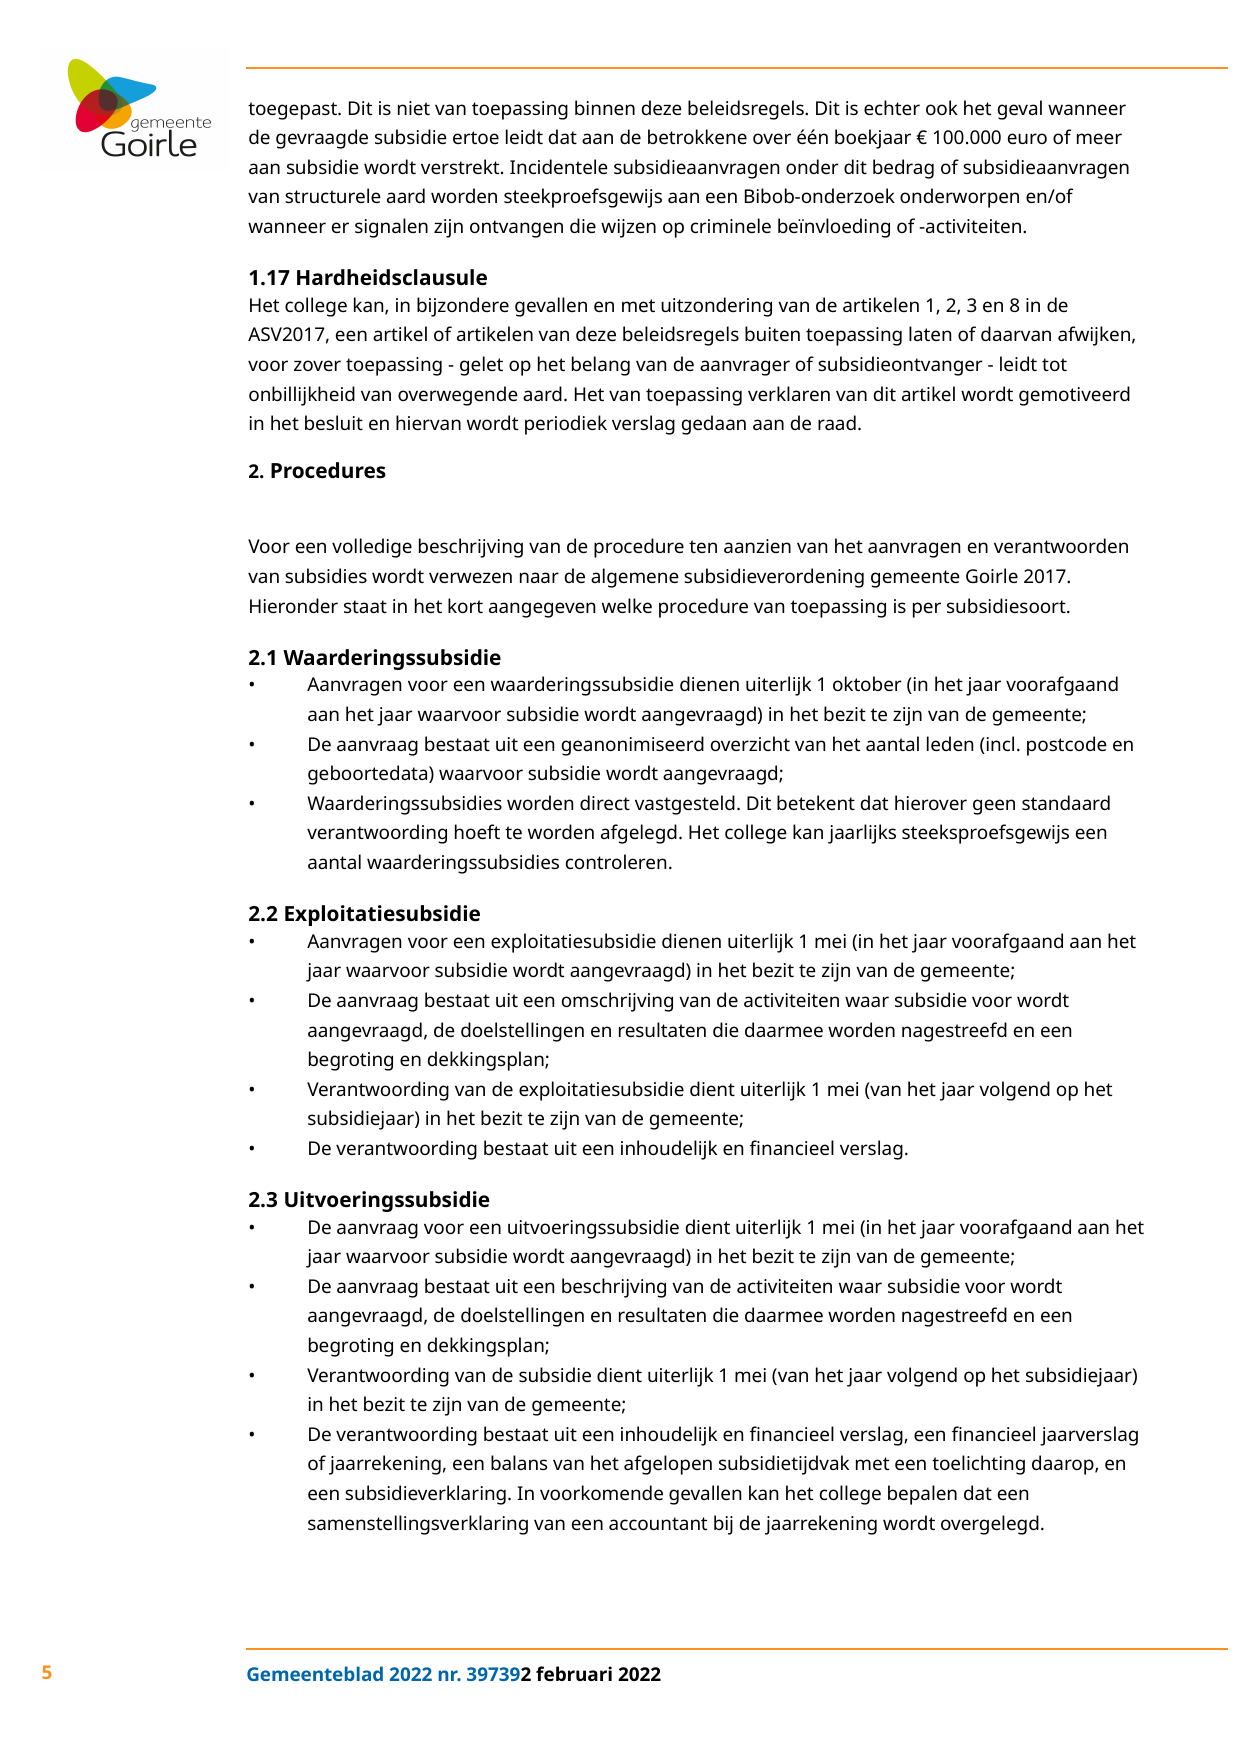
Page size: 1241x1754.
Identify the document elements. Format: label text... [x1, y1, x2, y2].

list De verantwoording bestaat uit een inhoudelijk en financieel verslag. [248, 1135, 1152, 1161]
text Voor een volledige beschrijving van de procedure ten aanzien van het aanvragen en verantwoorden van subsidies wordt verwezen naar de algemene subsidieverordening gemeente Goirle 2017. Hieronder staat in het kort aangegeven welke procedure van toepassing is per subsidiesoort. [248, 534, 1152, 618]
text 2.2 Exploitatiesubsidie [248, 899, 1152, 928]
list De aanvraag bestaat uit een omschrijving van de activiteiten waar subsidie voor wordt aangevraagd, de doelstellingen en resultaten die daarmee worden nagestreefd en een begroting en dekkingsplan; [248, 987, 1152, 1072]
picture [41, 47, 231, 172]
list De aanvraag bestaat uit een beschrijving van de activiteiten waar subsidie voor wordt aangevraagd, de doelstellingen en resultaten die daarmee worden nagestreefd en een begroting en dekkingsplan; [248, 1273, 1152, 1358]
text 2. Procedures [248, 456, 1152, 484]
list De aanvraag voor een uitvoeringssubsidie dient uiterlijk 1 mei (in het jaar voorafgaand aan het jaar waarvoor subsidie wordt aangevraagd) in het bezit te zijn van de gemeente; [248, 1214, 1152, 1269]
list Verantwoording van de exploitatiesubsidie dient uiterlijk 1 mei (van het jaar volgend op het subsidiejaar) in het bezit te zijn van de gemeente; [248, 1076, 1152, 1131]
list Verantwoording van de subsidie dient uiterlijk 1 mei (van het jaar volgend op het subsidiejaar) in het bezit te zijn van de gemeente; [248, 1362, 1152, 1417]
text 2.3 Uitvoeringssubsidie [248, 1186, 1152, 1214]
list De aanvraag bestaat uit een geanonimiseerd overzicht van het aantal leden (incl. postcode en geboortedata) waarvoor subsidie wordt aangevraagd; [248, 731, 1152, 786]
list Waarderingssubsidies worden direct vastgesteld. Dit betekent dat hierover geen standaard verantwoording hoeft te worden afgelegd. Het college kan jaarlijks steeksproefsgewijs een aantal waarderingssubsidies controleren. [248, 790, 1152, 875]
text 1.17 Hardheidsclausule [248, 263, 1152, 292]
list Aanvragen voor een waarderingssubsidie dienen uiterlijk 1 oktober (in het jaar voorafgaand aan het jaar waarvoor subsidie wordt aangevraagd) in het bezit te zijn van de gemeente; [248, 672, 1152, 727]
list De verantwoording bestaat uit een inhoudelijk en financieel verslag, een financieel jaarverslag of jaarrekening, een balans van het afgelopen subsidietijdvak met een toelichting daarop, en een subsidieverklaring. In voorkomende gevallen kan het college bepalen dat een samenstellingsverklaring van een accountant bij de jaarrekening wordt overgelegd. [248, 1421, 1152, 1536]
text Het college kan, in bijzondere gevallen en met uitzondering van de artikelen 1, 2, 3 en 8 in de ASV2017, een artikel of artikelen van deze beleidsregels buiten toepassing laten of daarvan afwijken, voor zover toepassing - gelet op het belang van de aanvrager of subsidieontvanger - leidt tot onbillijkheid van overwegende aard. Het van toepassing verklaren van dit artikel wordt gemotiveerd in het besluit en hiervan wordt periodiek verslag gedaan aan de raad. [248, 292, 1152, 436]
list Aanvragen voor een exploitatiesubsidie dienen uiterlijk 1 mei (in het jaar voorafgaand aan het jaar waarvoor subsidie wordt aangevraagd) in het bezit te zijn van de gemeente; [248, 928, 1152, 983]
text 2.1 Waarderingssubsidie [248, 643, 1152, 672]
text toegepast. Dit is niet van toepassing binnen deze beleidsregels. Dit is echter ook het geval wanneer de gevraagde subsidie ertoe leidt dat aan de betrokkene over één boekjaar € 100.000 euro of meer aan subsidie wordt verstrekt. Incidentele subsidieaanvragen onder dit bedrag of subsidieaanvragen van structurele aard worden steekproefsgewijs aan een Bibob-onderzoek onderworpen en/of wanneer er signalen zijn ontvangen die wijzen op criminele beïnvloeding of -activiteiten. [248, 95, 1152, 239]
